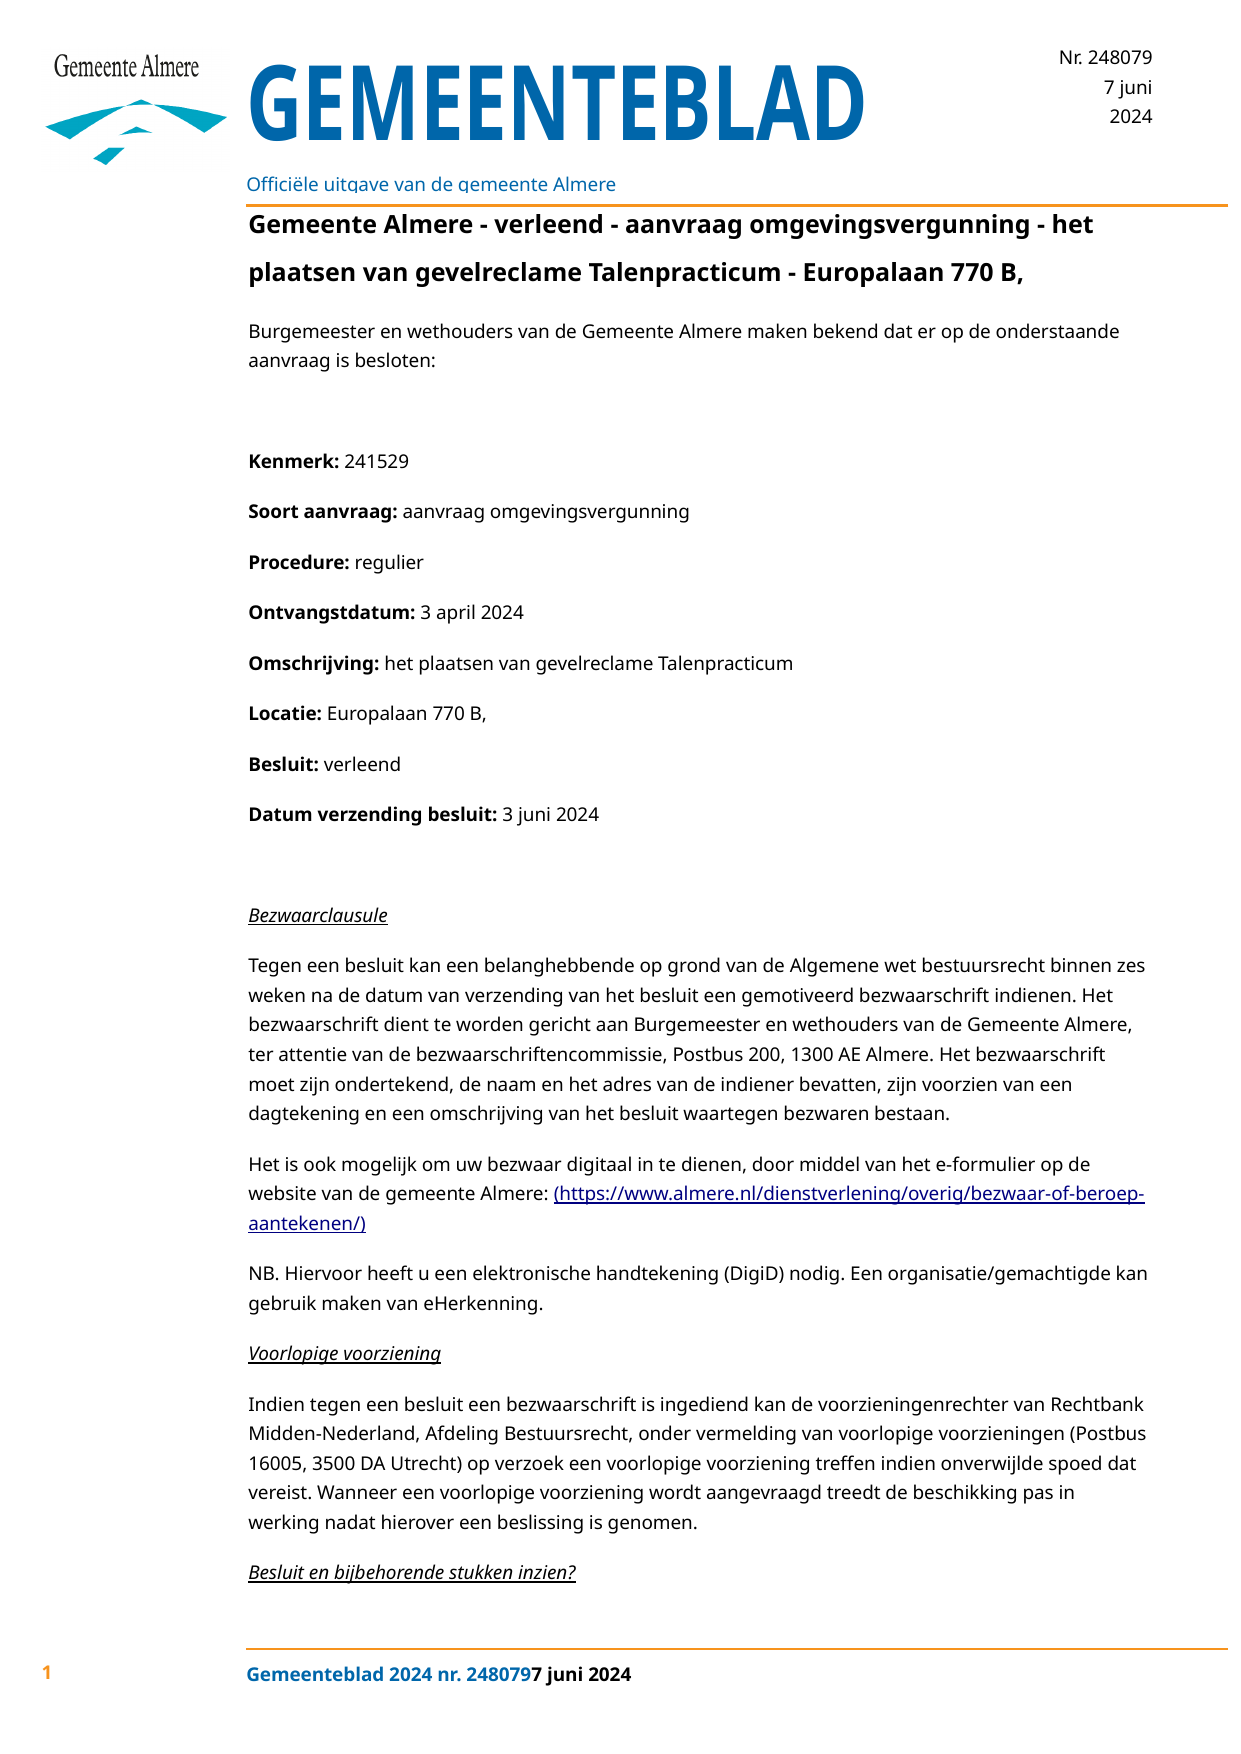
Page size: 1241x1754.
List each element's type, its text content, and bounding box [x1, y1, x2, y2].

text NB. Hiervoor heeft u een elektronische handtekening (DigiD) nodig. Een organisatie/gemachtigde kan gebruik maken van eHerkenning. [248, 1260, 1152, 1316]
text Omschrijving: het plaatsen van gevelreclame Talenpracticum [248, 650, 1152, 676]
text Datum verzending besluit: 3 juni 2024 [248, 801, 1152, 827]
text Besluit en bijbehorende stukken inzien? [248, 1559, 1152, 1585]
text Besluit: verleend [248, 751, 1152, 777]
text Voorlopige voorziening [248, 1340, 1152, 1366]
text Kenmerk: 241529 [248, 448, 1152, 474]
text Gemeente Almere - verleend - aanvraag omgevingsvergunning - het plaatsen van gevelreclame Talenpracticum - Europalaan 770 B, [248, 207, 1152, 288]
text Locatie: Europalaan 770 B, [248, 700, 1152, 726]
text Bezwaarclausule [248, 902, 1152, 928]
text Ontvangstdatum: 3 april 2024 [248, 599, 1152, 625]
text Procedure: regulier [248, 549, 1152, 575]
text Indien tegen een besluit een bezwaarschrift is ingediend kan de voorzieningenrechter van Rechtbank Midden-Nederland, Afdeling Bestuursrecht, onder vermelding van voorlopige voorzieningen (Postbus 16005, 3500 DA Utrecht) op verzoek een voorlopige voorziening treffen indien onverwijlde spoed dat vereist. Wanneer een voorlopige voorziening wordt aangevraagd treedt de beschikking pas in werking nadat hierover een beslissing is genomen. [248, 1391, 1152, 1535]
text Het is ook mogelijk om uw bezwaar digitaal in te dienen, door middel van het e-formulier op de website van de gemeente Almere: (https://www.almere.nl/dienstverlening/overig/bezwaar-of-beroep-aantekenen/) [248, 1151, 1152, 1236]
picture [41, 47, 231, 172]
text Burgemeester en wethouders van de Gemeente Almere maken bekend dat er op de onderstaande aanvraag is besloten: [248, 318, 1152, 373]
text Tegen een besluit kan een belanghebbende op grond van de Algemene wet bestuursrecht binnen zes weken na de datum van verzending van het besluit een gemotiveerd bezwaarschrift indienen. Het bezwaarschrift dient te worden gericht aan Burgemeester en wethouders van de Gemeente Almere, ter attentie van de bezwaarschriftencommissie, Postbus 200, 1300 AE Almere. Het bezwaarschrift moet zijn ondertekend, de naam en het adres van de indiener bevatten, zijn voorzien van een dagtekening en een omschrijving van het besluit waartegen bezwaren bestaan. [248, 952, 1152, 1126]
text Soort aanvraag: aanvraag omgevingsvergunning [248, 499, 1152, 524]
